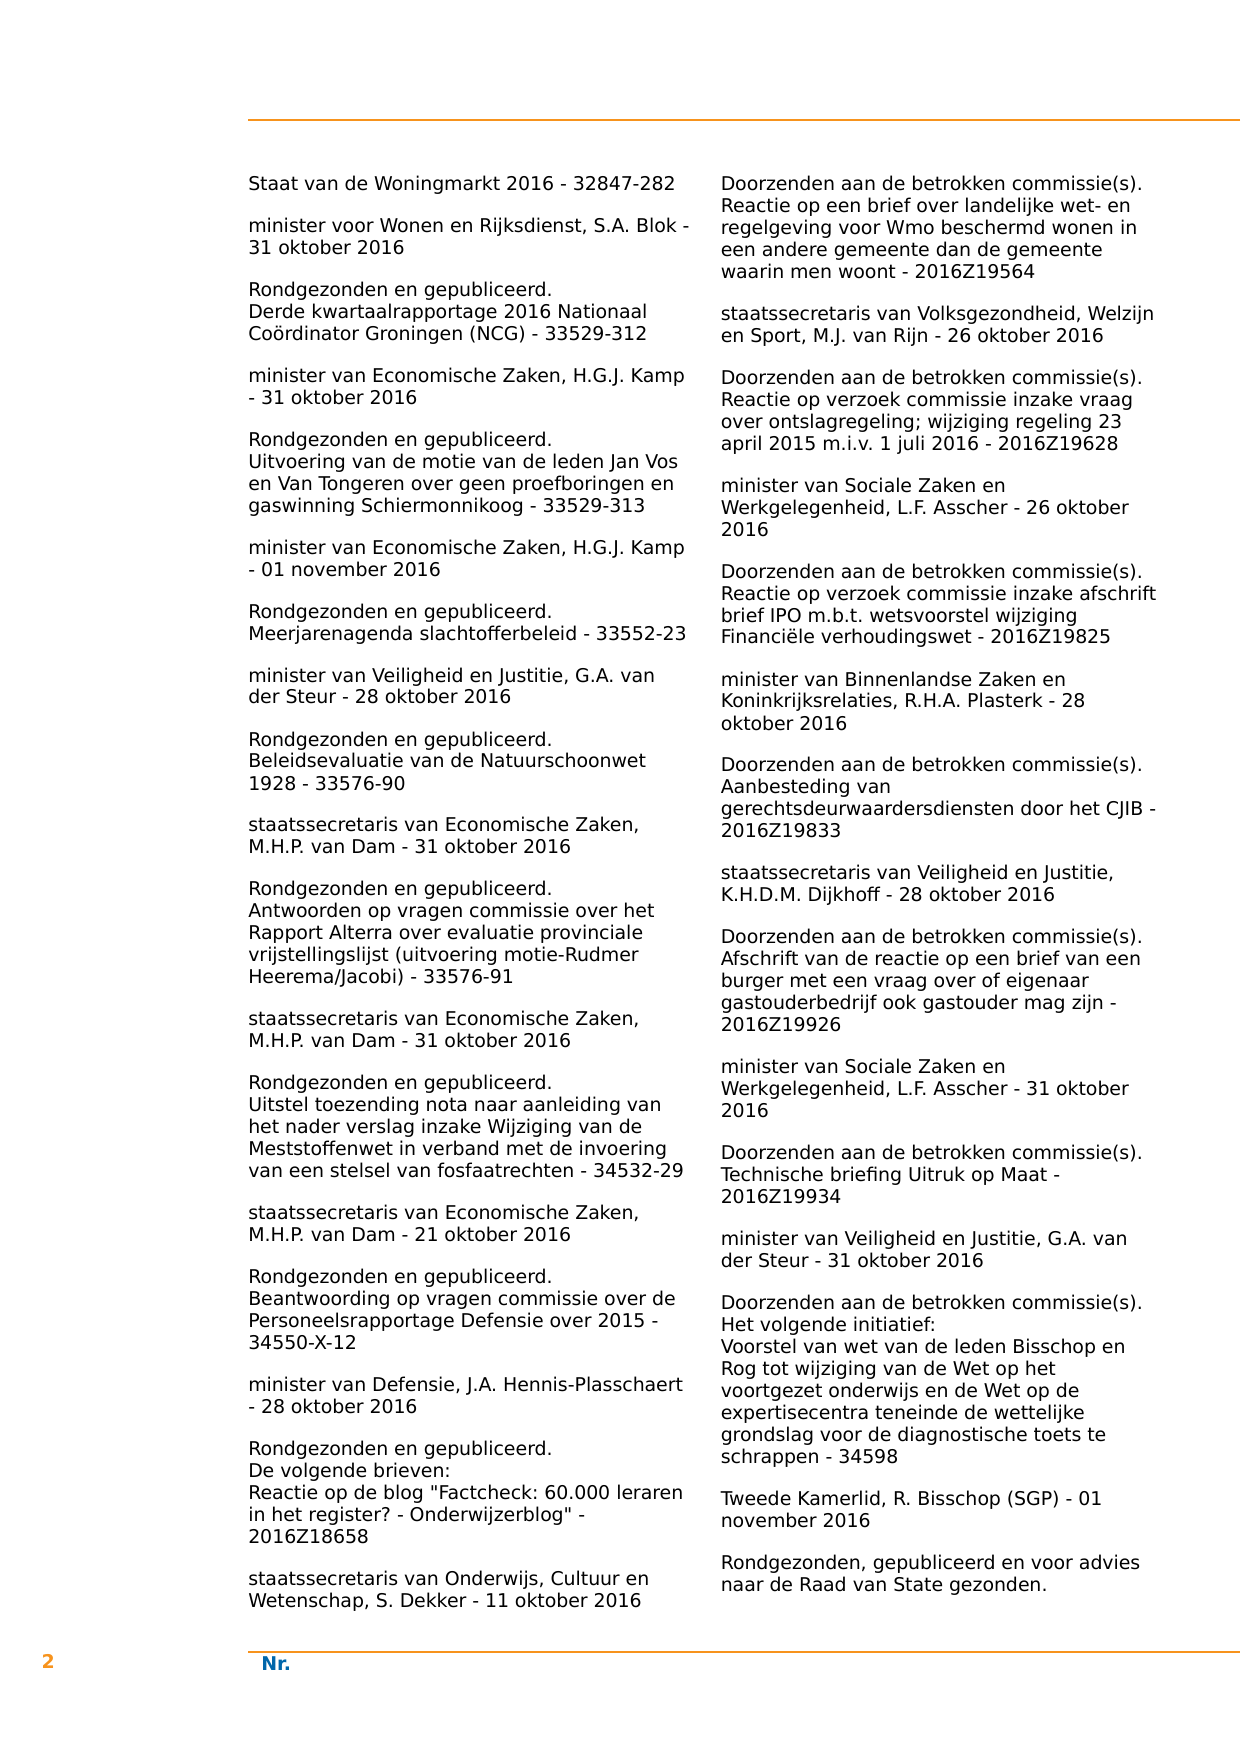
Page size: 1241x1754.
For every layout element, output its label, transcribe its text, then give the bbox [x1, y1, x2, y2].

text Antwoorden op vragen commissie over het Rapport Alterra over evaluatie provinciale vrijstellingslijst (uitvoering motie-Rudmer Heerema/Jacobi) - 33576-91 [248, 900, 691, 988]
text Uitstel toezending nota naar aanleiding van het nader verslag inzake Wijziging van de Meststoffenwet in verband met de invoering van een stelsel van fosfaatrechten - 34532-29 [248, 1094, 691, 1182]
text Reactie op een brief over landelijke wet- en regelgeving voor Wmo beschermd wonen in een andere gemeente dan de gemeente waarin men woont - 2016Z19564 [721, 195, 1163, 283]
text Doorzenden aan de betrokken commissie(s). [721, 561, 1163, 582]
text Doorzenden aan de betrokken commissie(s). [721, 367, 1163, 389]
text staatssecretaris van Economische Zaken, M.H.P. van Dam - 31 oktober 2016 [248, 1008, 691, 1052]
text minister van Sociale Zaken en Werkgelegenheid, L.F. Asscher - 31 oktober 2016 [721, 1056, 1163, 1122]
text Aanbesteding van gerechtsdeurwaardersdiensten door het CJIB - 2016Z19833 [721, 776, 1163, 842]
text Rondgezonden en gepubliceerd. [248, 728, 691, 750]
text Reactie op verzoek commissie inzake afschrift brief IPO m.b.t. wetsvoorstel wijziging Financiële verhoudingswet - 2016Z19825 [721, 582, 1163, 648]
text minister van Defensie, J.A. Hennis-Plasschaert - 28 oktober 2016 [248, 1374, 691, 1418]
text Beantwoording op vragen commissie over de Personeelsrapportage Defensie over 2015 - 34550-X-12 [248, 1288, 691, 1354]
text Doorzenden aan de betrokken commissie(s). [721, 754, 1163, 776]
text Derde kwartaalrapportage 2016 Nationaal Coördinator Groningen (NCG) - 33529-312 [248, 301, 691, 345]
text Technische briefing Uitruk op Maat - 2016Z19934 [721, 1164, 1163, 1208]
text minister van Economische Zaken, H.G.J. Kamp - 01 november 2016 [248, 537, 691, 581]
text minister van Sociale Zaken en Werkgelegenheid, L.F. Asscher - 26 oktober 2016 [721, 474, 1163, 541]
text minister van Binnenlandse Zaken en Koninkrijksrelaties, R.H.A. Plasterk - 28 oktober 2016 [721, 668, 1163, 734]
text Rondgezonden, gepubliceerd en voor advies naar de Raad van State gezonden. [721, 1552, 1163, 1596]
text Beleidsevaluatie van de Natuurschoonwet 1928 - 33576-90 [248, 750, 691, 794]
text De volgende brieven: [248, 1460, 691, 1482]
text Rondgezonden en gepubliceerd. [248, 429, 691, 451]
text Tweede Kamerlid, R. Bisschop (SGP) - 01 november 2016 [721, 1488, 1163, 1532]
text Staat van de Woningmarkt 2016 - 32847-282 [248, 173, 691, 195]
text Afschrift van de reactie op een brief van een burger met een vraag over of eigenaar gastouderbedrijf ook gastouder mag zijn - 2016Z19926 [721, 948, 1163, 1036]
text staatssecretaris van Economische Zaken, M.H.P. van Dam - 31 oktober 2016 [248, 814, 691, 858]
text Het volgende initiatief: [721, 1314, 1163, 1336]
text Rondgezonden en gepubliceerd. [248, 1266, 691, 1288]
text minister van Veiligheid en Justitie, G.A. van der Steur - 31 oktober 2016 [721, 1228, 1163, 1272]
text Doorzenden aan de betrokken commissie(s). [721, 926, 1163, 948]
text Rondgezonden en gepubliceerd. [248, 878, 691, 900]
text Uitvoering van de motie van de leden Jan Vos en Van Tongeren over geen proefboringen en gaswinning Schiermonnikoog - 33529-313 [248, 451, 691, 517]
text Rondgezonden en gepubliceerd. [248, 279, 691, 301]
text staatssecretaris van Economische Zaken, M.H.P. van Dam - 21 oktober 2016 [248, 1202, 691, 1246]
text Reactie op de blog "Factcheck: 60.000 leraren in het register? - Onderwijzerblog" - 2016Z18658 [248, 1482, 691, 1548]
text minister voor Wonen en Rijksdienst, S.A. Blok - 31 oktober 2016 [248, 215, 691, 259]
text staatssecretaris van Veiligheid en Justitie, K.H.D.M. Dijkhoff - 28 oktober 2016 [721, 862, 1163, 906]
text Voorstel van wet van de leden Bisschop en Rog tot wijziging van de Wet op het voortgezet onderwijs en de Wet op de expertisecentra teneinde de wettelijke grondslag voor de diagnostische toets te schrappen - 34598 [721, 1336, 1163, 1468]
text staatssecretaris van Onderwijs, Cultuur en Wetenschap, S. Dekker - 11 oktober 2016 [248, 1568, 691, 1612]
text Meerjarenagenda slachtofferbeleid - 33552-23 [248, 622, 691, 644]
text Rondgezonden en gepubliceerd. [248, 1072, 691, 1094]
text Doorzenden aan de betrokken commissie(s). [721, 1142, 1163, 1164]
text staatssecretaris van Volksgezondheid, Welzijn en Sport, M.J. van Rijn - 26 oktober 2016 [721, 303, 1163, 347]
text minister van Veiligheid en Justitie, G.A. van der Steur - 28 oktober 2016 [248, 664, 691, 708]
text Rondgezonden en gepubliceerd. [248, 601, 691, 622]
text Doorzenden aan de betrokken commissie(s). [721, 173, 1163, 195]
text Doorzenden aan de betrokken commissie(s). [721, 1292, 1163, 1314]
text Reactie op verzoek commissie inzake vraag over ontslagregeling; wijziging regeling 23 april 2015 m.i.v. 1 juli 2016 - 2016Z19628 [721, 389, 1163, 454]
text minister van Economische Zaken, H.G.J. Kamp - 31 oktober 2016 [248, 365, 691, 409]
text Rondgezonden en gepubliceerd. [248, 1438, 691, 1460]
